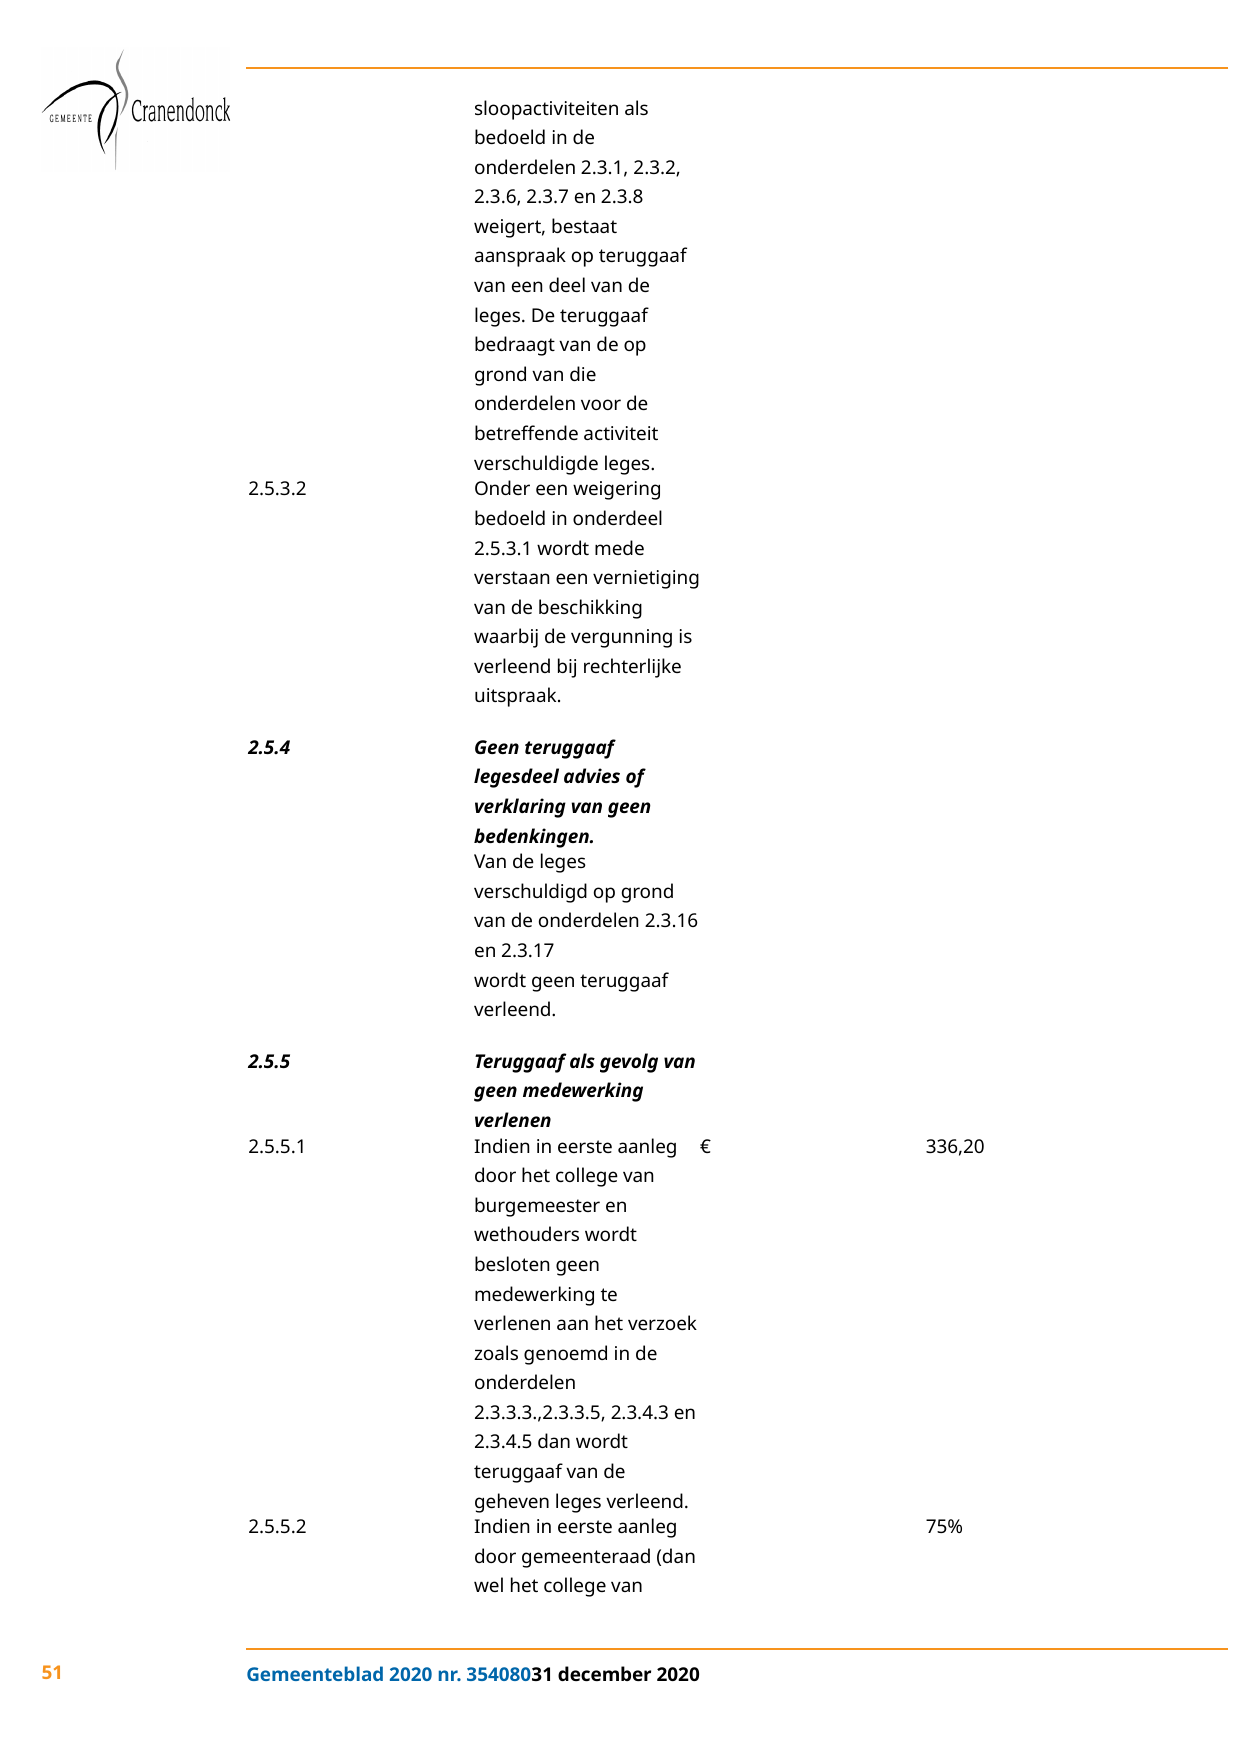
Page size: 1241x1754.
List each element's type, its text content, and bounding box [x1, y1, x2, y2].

table_cell Onder een weigering bedoeld in onderdeel 2.5.3.1 wordt mede verstaan een vernietiging van de beschikking waarbij de vergunning is verleend bij rechterlijke uitspraak. [474, 476, 700, 708]
table_cell [926, 1048, 1152, 1133]
table_cell 2.5.3.2 [248, 476, 474, 708]
table_cell [700, 1514, 926, 1598]
table_cell Indien in eerste aanleg door gemeenteraad (dan wel het college van [474, 1514, 700, 1598]
table_cell [248, 1022, 474, 1048]
table_cell 2.5.4 [248, 734, 474, 848]
table_cell [700, 95, 926, 476]
table_cell [248, 708, 474, 734]
picture [41, 47, 231, 172]
table_cell [700, 1022, 926, 1048]
table_cell [248, 849, 474, 1022]
table_cell [926, 849, 1152, 1022]
table_cell 2.5.5.2 [248, 1514, 474, 1598]
table_cell sloopactiviteiten als bedoeld in de onderdelen 2.3.1, 2.3.2, 2.3.6, 2.3.7 en 2.3.8 weigert, bestaat aanspraak op teruggaaf van een deel van de leges. De teruggaaf bedraagt van de op grond van die onderdelen voor de betreffende activiteit verschuldigde leges. [474, 95, 700, 476]
table_cell Teruggaaf als gevolg van geen medewerking verlenen [474, 1048, 700, 1133]
table_cell Geen teruggaaf legesdeel advies of verklaring van geen bedenkingen. [474, 734, 700, 848]
table_cell [926, 95, 1152, 476]
table_cell 75% [926, 1514, 1152, 1598]
table_cell Van de leges verschuldigd op grond van de onderdelen 2.3.16 en 2.3.17 wordt geen teruggaaf verleend. [474, 849, 700, 1022]
table_cell [926, 476, 1152, 708]
table_cell [700, 734, 926, 848]
table_cell [926, 1022, 1152, 1048]
table_cell 336,20 [926, 1133, 1152, 1513]
table_cell [700, 849, 926, 1022]
table_cell [700, 476, 926, 708]
table_cell 2.5.5 [248, 1048, 474, 1133]
table_cell [248, 95, 474, 476]
table_cell [700, 1048, 926, 1133]
table_cell [474, 1022, 700, 1048]
table_cell € [700, 1133, 926, 1513]
table_cell [926, 734, 1152, 848]
table_cell [700, 708, 926, 734]
table_cell Indien in eerste aanleg door het college van burgemeester en wethouders wordt besloten geen medewerking te verlenen aan het verzoek zoals genoemd in de onderdelen 2.3.3.3.,2.3.3.5, 2.3.4.3 en 2.3.4.5 dan wordt teruggaaf van de geheven leges verleend. [474, 1133, 700, 1513]
table_cell 2.5.5.1 [248, 1133, 474, 1513]
table_cell [926, 708, 1152, 734]
table_cell [474, 708, 700, 734]
